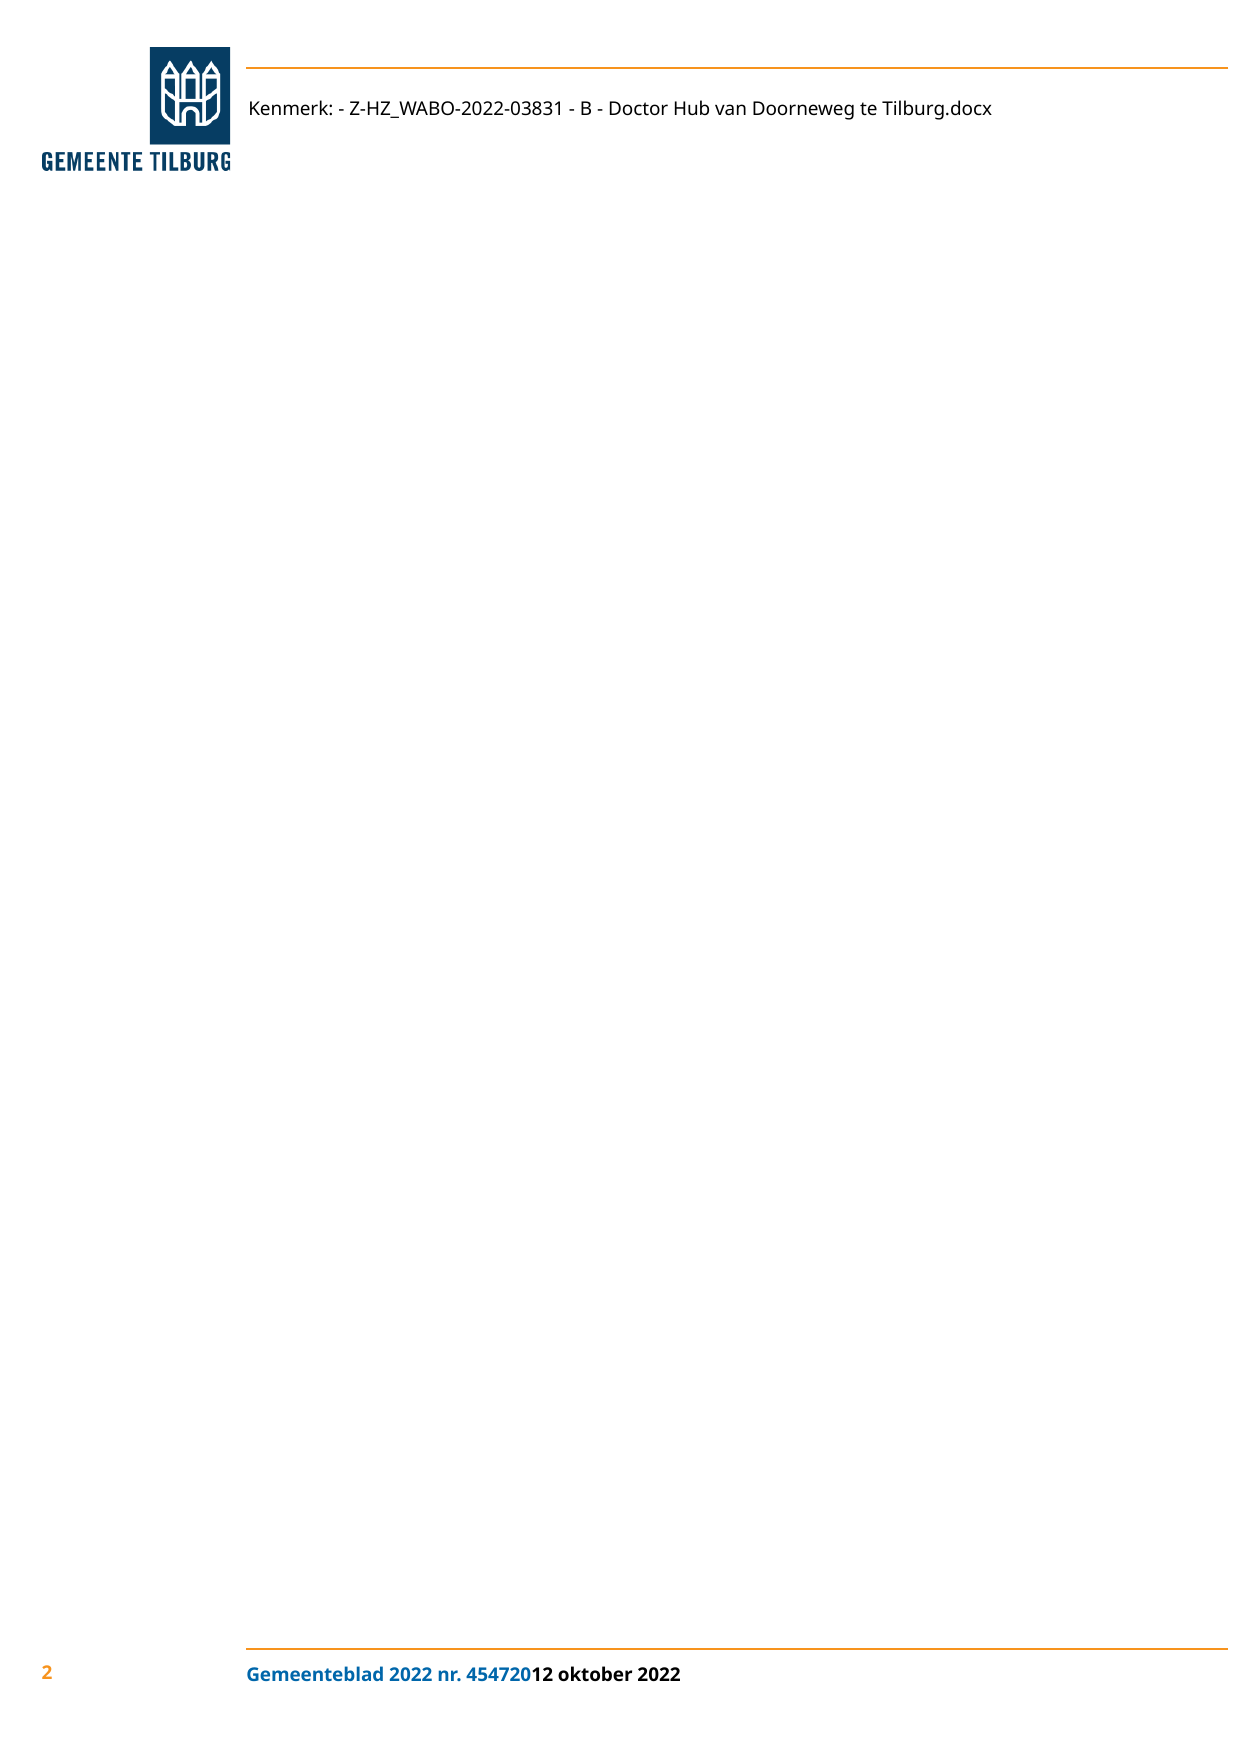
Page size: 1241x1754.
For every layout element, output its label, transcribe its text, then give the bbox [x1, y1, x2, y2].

text Kenmerk: - Z-HZ_WABO-2022-03831 - B - Doctor Hub van Doorneweg te Tilburg.docx [248, 95, 1152, 121]
picture [41, 47, 231, 172]
